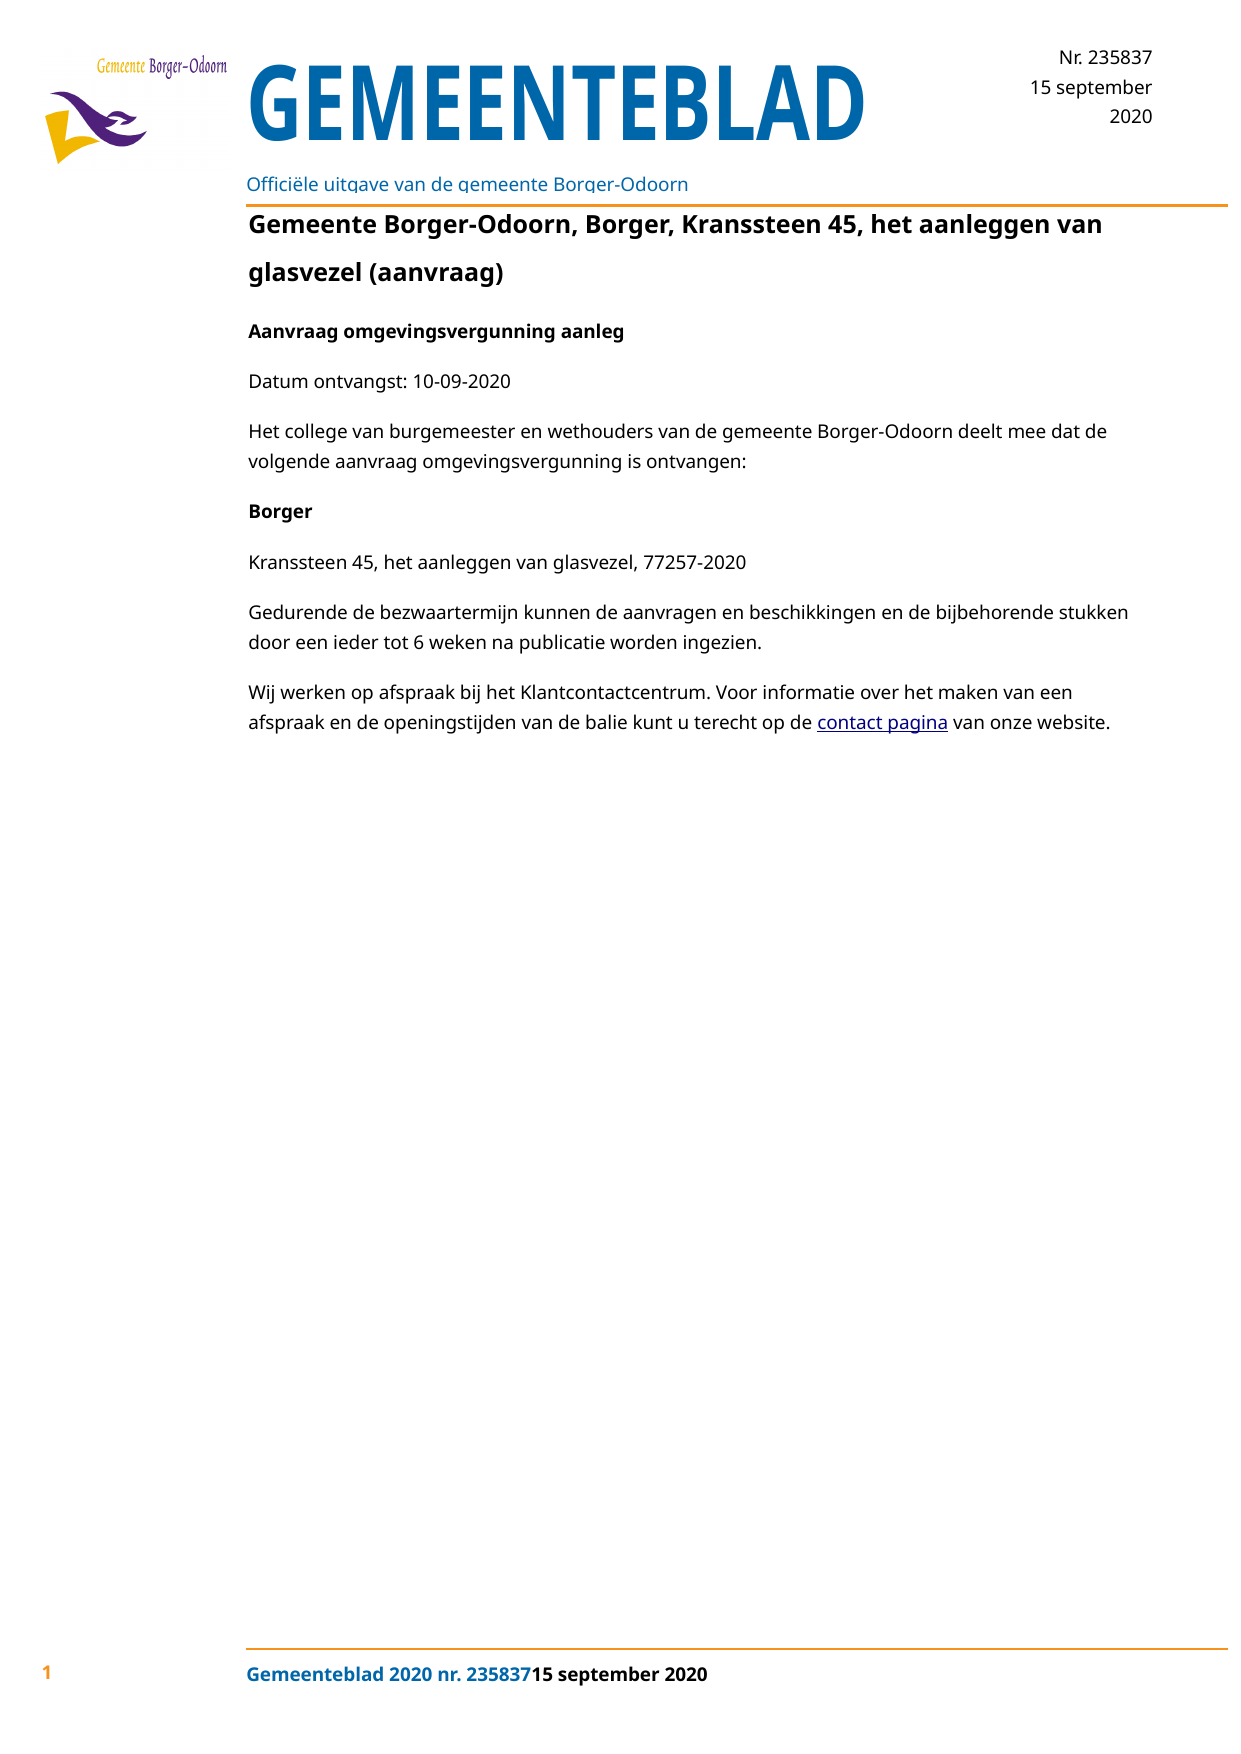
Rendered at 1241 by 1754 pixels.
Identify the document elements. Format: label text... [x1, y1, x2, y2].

text Gedurende de bezwaartermijn kunnen de aanvragen en beschikkingen en de bijbehorende stukken door een ieder tot 6 weken na publicatie worden ingezien. [248, 599, 1152, 655]
text Kranssteen 45, het aanleggen van glasvezel, 77257-2020 [248, 549, 1152, 575]
text Datum ontvangst: 10-09-2020 [248, 368, 1152, 394]
text Borger [248, 499, 1152, 524]
text Wij werken op afspraak bij het Klantcontactcentrum. Voor informatie over het maken van een afspraak en de openingstijden van de balie kunt u terecht op de contact pagina van onze website. [248, 679, 1152, 735]
picture [41, 47, 231, 172]
text Aanvraag omgevingsvergunning aanleg [248, 318, 1152, 344]
text Gemeente Borger-Odoorn, Borger, Kranssteen 45, het aanleggen van glasvezel (aanvraag) [248, 207, 1152, 288]
text Het college van burgemeester en wethouders van de gemeente Borger-Odoorn deelt mee dat de volgende aanvraag omgevingsvergunning is ontvangen: [248, 419, 1152, 474]
